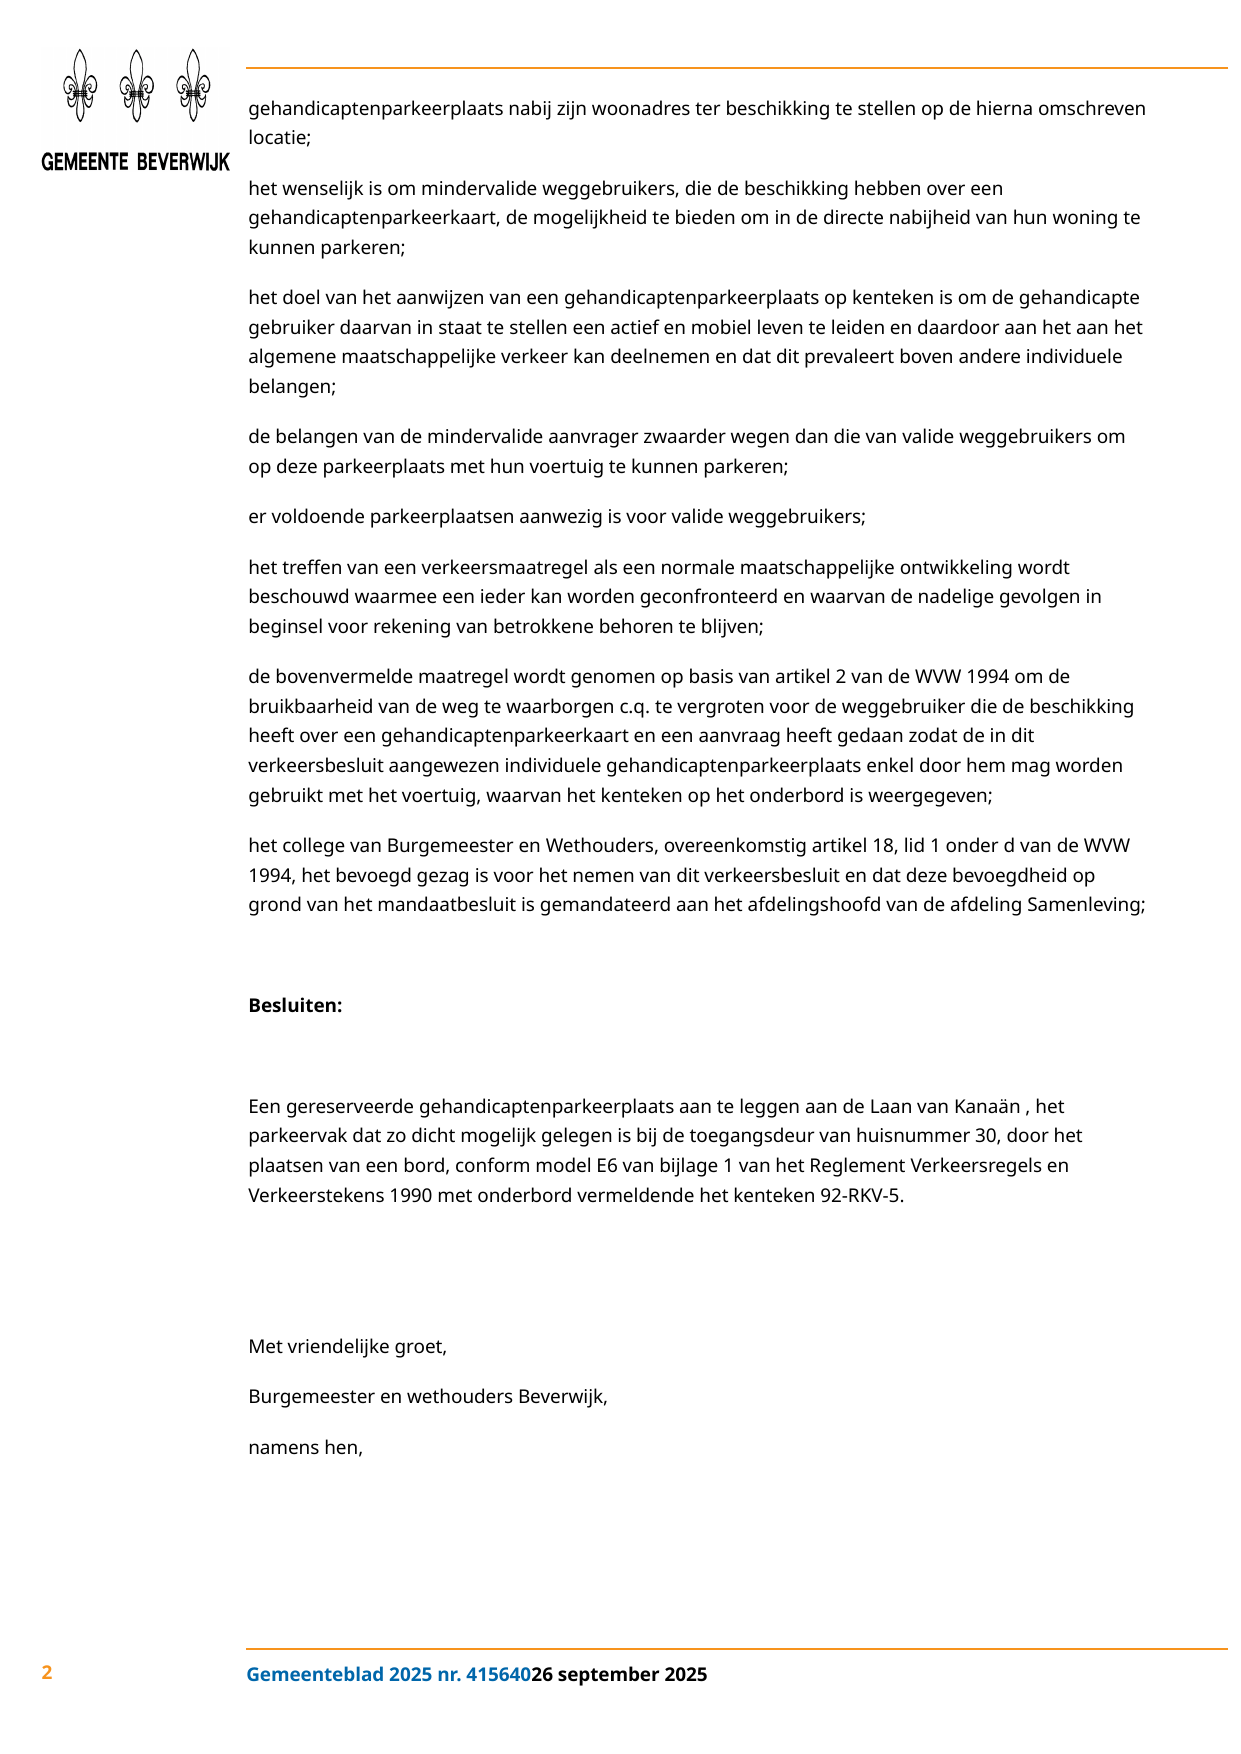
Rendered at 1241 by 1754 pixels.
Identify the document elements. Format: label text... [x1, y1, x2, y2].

text de belangen van de mindervalide aanvrager zwaarder wegen dan die van valide weggebruikers om op deze parkeerplaats met hun voertuig te kunnen parkeren; [248, 423, 1152, 479]
text het college van Burgemeester en Wethouders, overeenkomstig artikel 18, lid 1 onder d van de WVW 1994, het bevoegd gezag is voor het nemen van dit verkeersbesluit en dat deze bevoegdheid op grond van het mandaatbesluit is gemandateerd aan het afdelingshoofd van de afdeling Samenleving; [248, 832, 1152, 917]
text Besluiten: [248, 992, 1152, 1018]
picture [41, 47, 231, 172]
text namens hen, [248, 1434, 1152, 1460]
text het treffen van een verkeersmaatregel als een normale maatschappelijke ontwikkeling wordt beschouwd waarmee een ieder kan worden geconfronteerd en waarvan de nadelige gevolgen in beginsel voor rekening van betrokkene behoren te blijven; [248, 554, 1152, 639]
text er voldoende parkeerplaatsen aanwezig is voor valide weggebruikers; [248, 503, 1152, 529]
text Een gereserveerde gehandicaptenparkeerplaats aan te leggen aan de Laan van Kanaän , het parkeervak dat zo dicht mogelijk gelegen is bij de toegangsdeur van huisnummer 30, door het plaatsen van een bord, conform model E6 van bijlage 1 van het Reglement Verkeersregels en Verkeerstekens 1990 met onderbord vermeldende het kenteken 92-RKV-5. [248, 1093, 1152, 1208]
text Burgemeester en wethouders Beverwijk, [248, 1383, 1152, 1409]
text gehandicaptenparkeerplaats nabij zijn woonadres ter beschikking te stellen op de hierna omschreven locatie; [248, 95, 1152, 150]
text de bovenvermelde maatregel wordt genomen op basis van artikel 2 van de WVW 1994 om de bruikbaarheid van de weg te waarborgen c.q. te vergroten voor de weggebruiker die de beschikking heeft over een gehandicaptenparkeerkaart en een aanvraag heeft gedaan zodat de in dit verkeersbesluit aangewezen individuele gehandicaptenparkeerplaats enkel door hem mag worden gebruikt met het voertuig, waarvan het kenteken op het onderbord is weergegeven; [248, 663, 1152, 808]
text het doel van het aanwijzen van een gehandicaptenparkeerplaats op kenteken is om de gehandicapte gebruiker daarvan in staat te stellen een actief en mobiel leven te leiden en daardoor aan het aan het algemene maatschappelijke verkeer kan deelnemen en dat dit prevaleert boven andere individuele belangen; [248, 284, 1152, 399]
text het wenselijk is om mindervalide weggebruikers, die de beschikking hebben over een gehandicaptenparkeerkaart, de mogelijkheid te bieden om in de directe nabijheid van hun woning te kunnen parkeren; [248, 175, 1152, 260]
text Met vriendelijke groet, [248, 1333, 1152, 1359]
